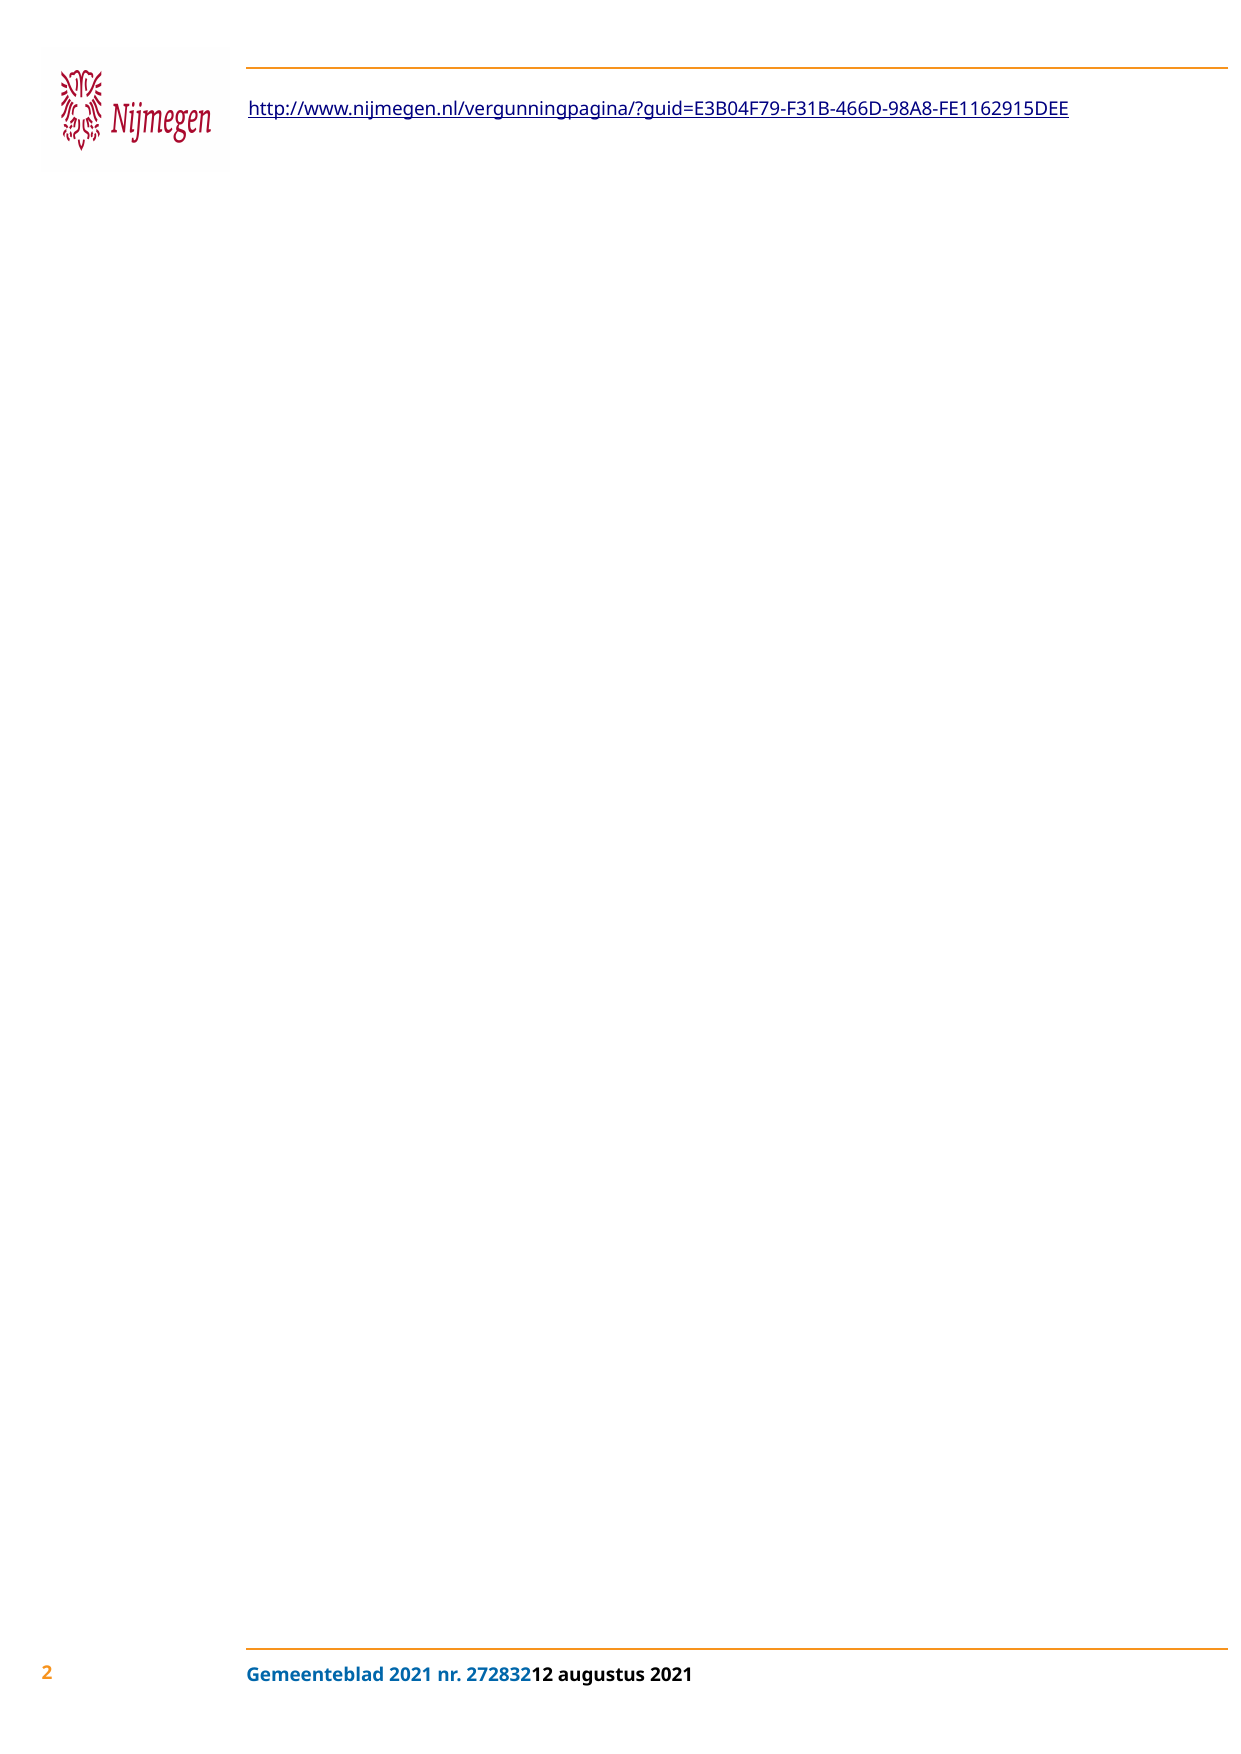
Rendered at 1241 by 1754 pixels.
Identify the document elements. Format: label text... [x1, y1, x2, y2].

picture [41, 47, 231, 172]
text http://www.nijmegen.nl/vergunningpagina/?guid=E3B04F79-F31B-466D-98A8-FE1162915DEE [248, 95, 1152, 121]
